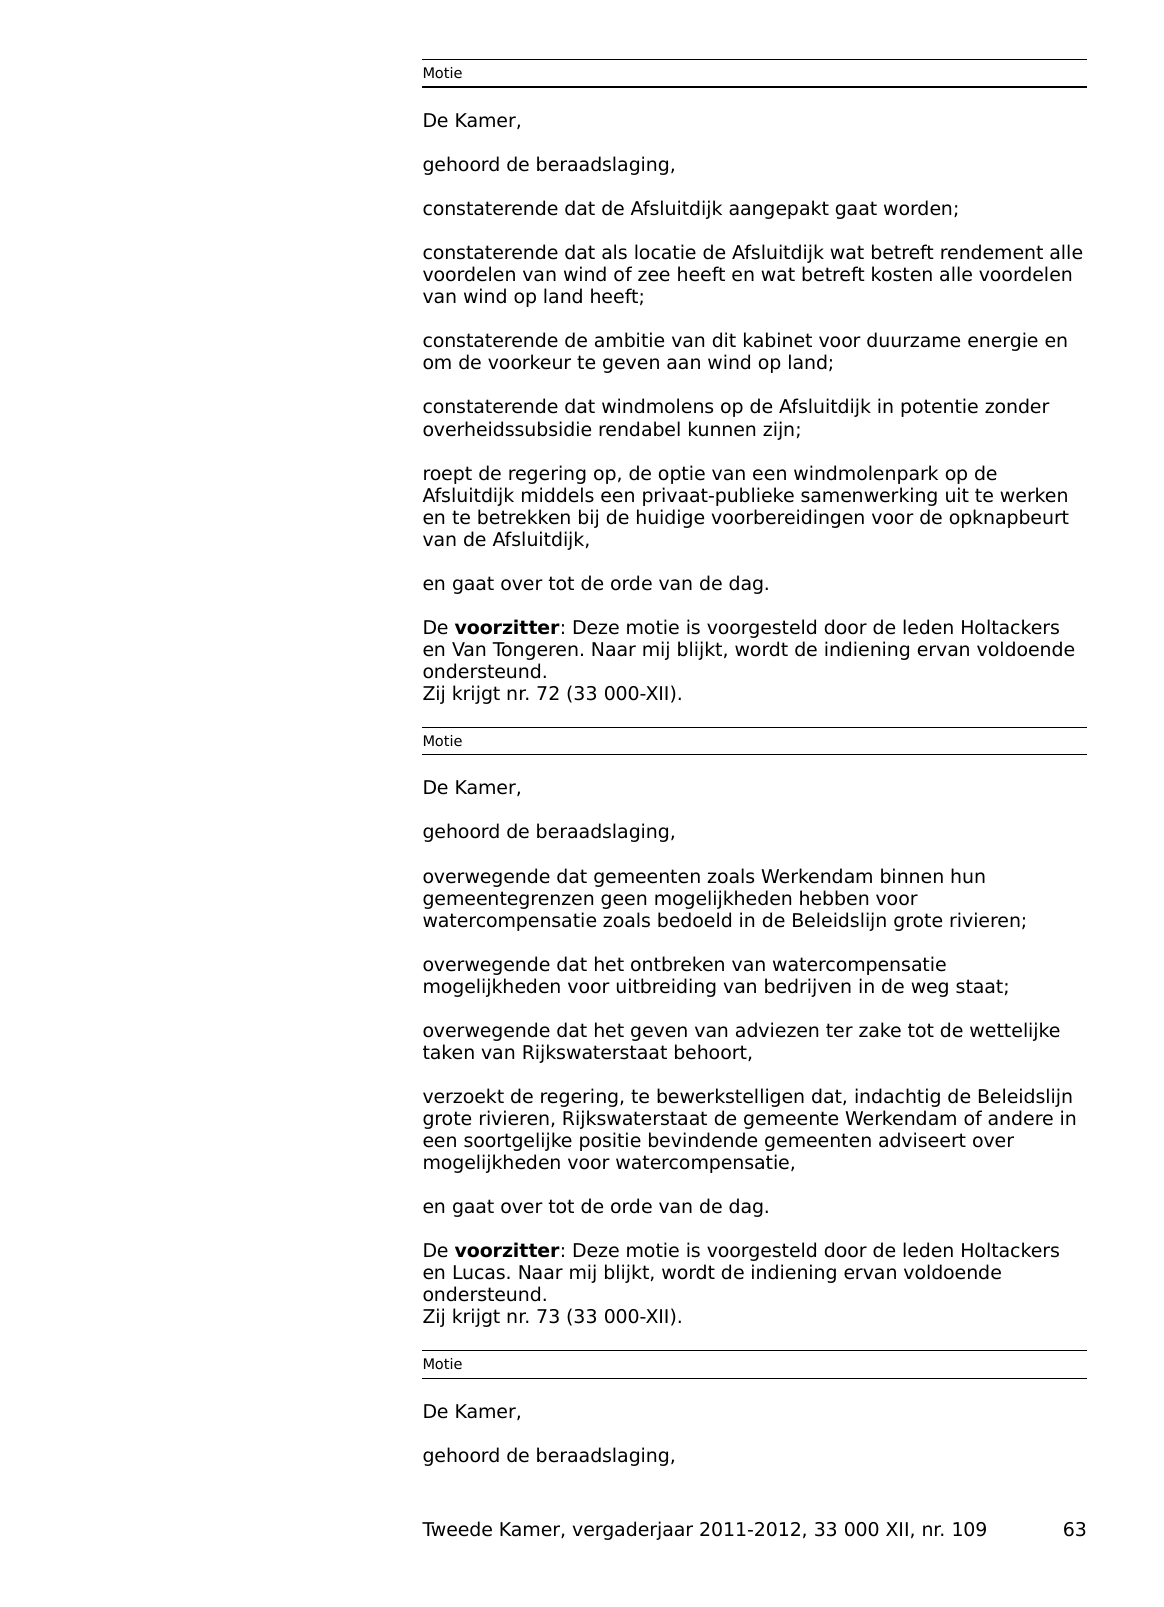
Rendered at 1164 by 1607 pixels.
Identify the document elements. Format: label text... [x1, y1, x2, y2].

text constaterende dat als locatie de Afsluitdijk wat betreft rendement alle voordelen van wind of zee heeft en wat betreft kosten alle voordelen van wind op land heeft; [422, 242, 1087, 308]
text gehoord de beraadslaging, [422, 821, 1087, 843]
text Zij krijgt nr. 73 (33 000-XII). [422, 1306, 1087, 1328]
text Zij krijgt nr. 72 (33 000-XII). [422, 683, 1087, 705]
text De Kamer, [422, 777, 1087, 799]
text en gaat over tot de orde van de dag. [422, 1196, 1087, 1218]
text De voorzitter: Deze motie is voorgesteld door de leden Holtackers en Lucas. Naar mij blijkt, wordt de indiening ervan voldoende ondersteund. [422, 1240, 1087, 1306]
text constaterende dat windmolens op de Afsluitdijk in potentie zonder overheidssubsidie rendabel kunnen zijn; [422, 396, 1087, 440]
text gehoord de beraadslaging, [422, 154, 1087, 176]
text overwegende dat het ontbreken van watercompensatie mogelijkheden voor uitbreiding van bedrijven in de weg staat; [422, 954, 1087, 998]
text De Kamer, [422, 110, 1087, 132]
text en gaat over tot de orde van de dag. [422, 573, 1087, 595]
text roept de regering op, de optie van een windmolenpark op de Afsluitdijk middels een privaat-publieke samenwerking uit te werken en te betrekken bij de huidige voorbereidingen voor de opknapbeurt van de Afsluitdijk, [422, 463, 1087, 551]
text De voorzitter: Deze motie is voorgesteld door de leden Holtackers en Van Tongeren. Naar mij blijkt, wordt de indiening ervan voldoende ondersteund. [422, 617, 1087, 683]
text overwegende dat het geven van adviezen ter zake tot de wettelijke taken van Rijkswaterstaat behoort, [422, 1020, 1087, 1064]
text overwegende dat gemeenten zoals Werkendam binnen hun gemeentegrenzen geen mogelijkheden hebben voor watercompensatie zoals bedoeld in de Beleidslijn grote rivieren; [422, 866, 1087, 932]
text De Kamer, [422, 1401, 1087, 1423]
text verzoekt de regering, te bewerkstelligen dat, indachtig de Beleidslijn grote rivieren, Rijkswaterstaat de gemeente Werkendam of andere in een soortgelijke positie bevindende gemeenten adviseert over mogelijkheden voor watercompensatie, [422, 1086, 1087, 1174]
table_header Motie [422, 60, 1087, 86]
text constaterende dat de Afsluitdijk aangepakt gaat worden; [422, 198, 1087, 220]
text constaterende de ambitie van dit kabinet voor duurzame energie en om de voorkeur te geven aan wind op land; [422, 330, 1087, 374]
table_header Motie [422, 728, 1087, 754]
text gehoord de beraadslaging, [422, 1445, 1087, 1467]
table_header Motie [422, 1351, 1087, 1377]
